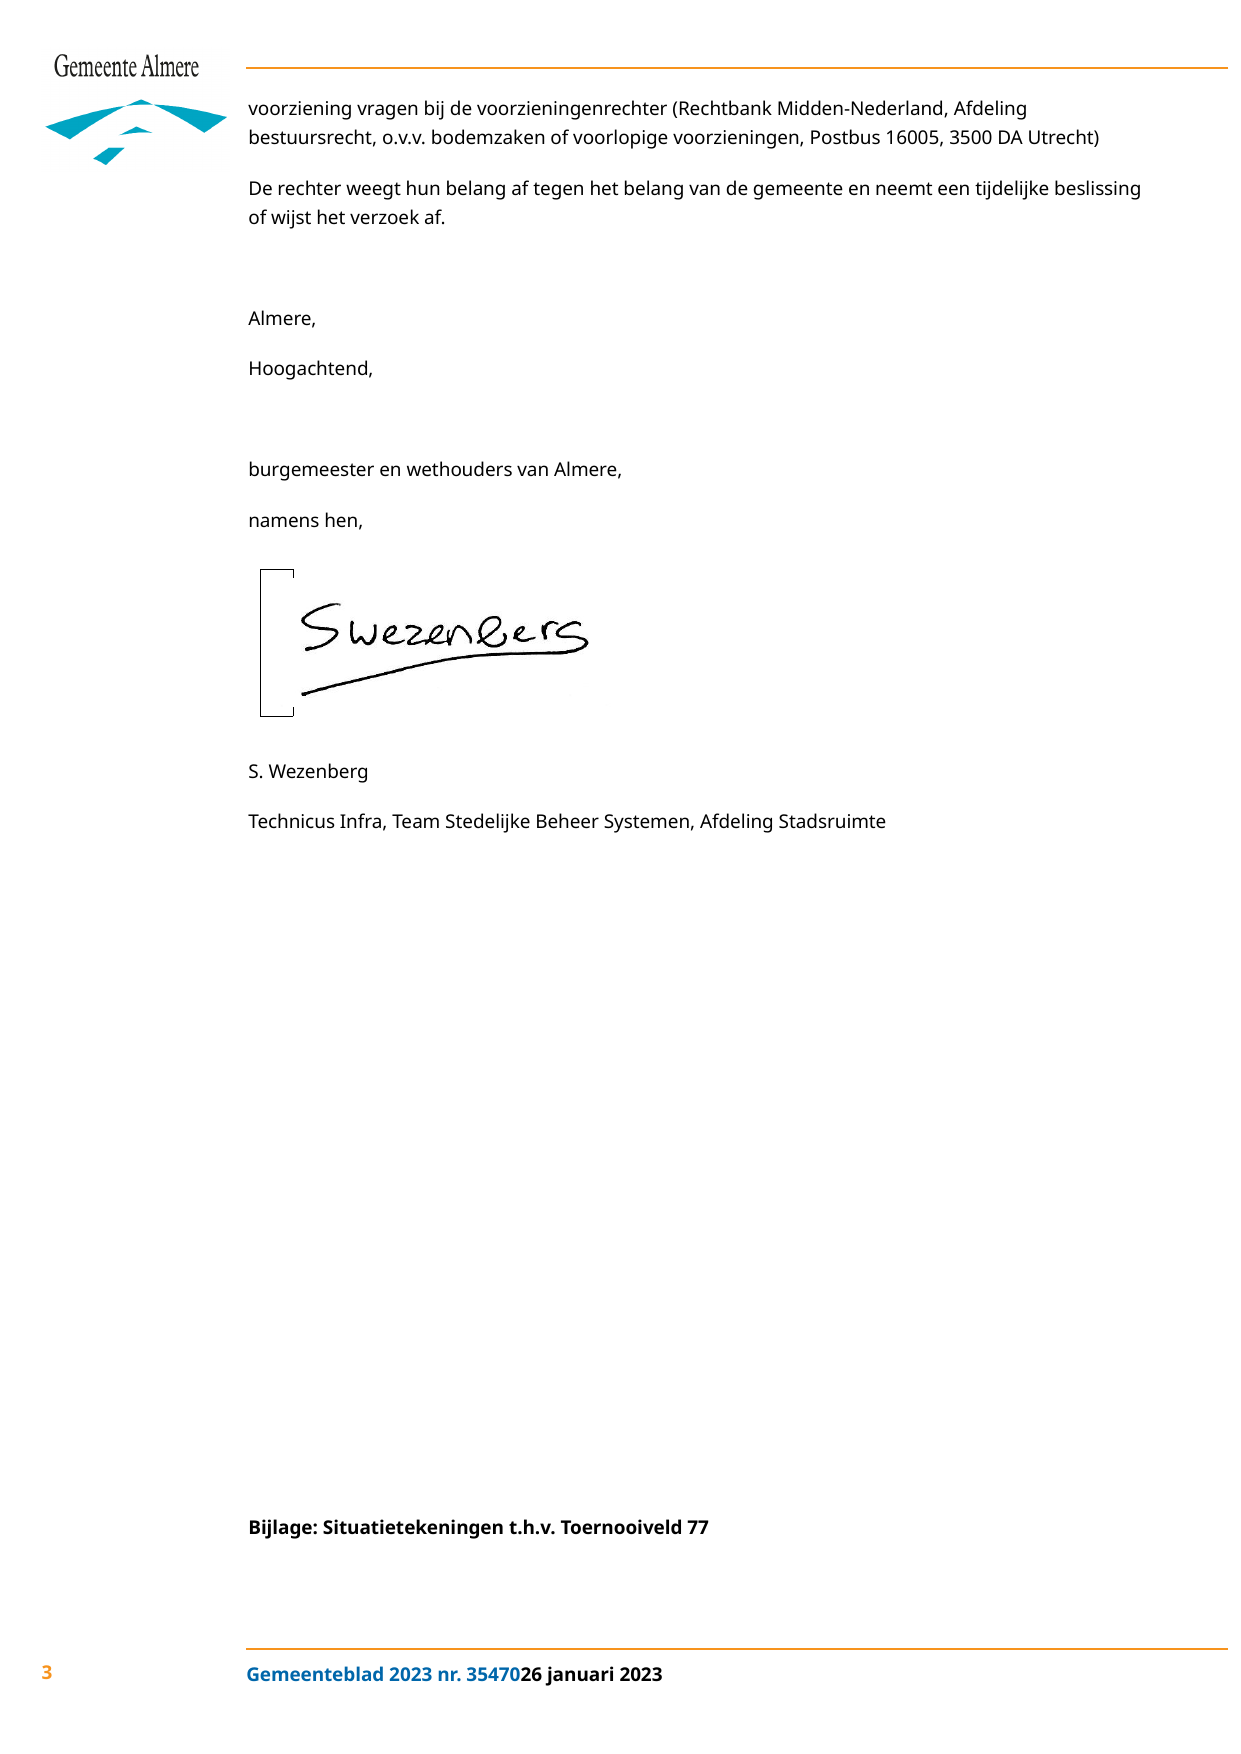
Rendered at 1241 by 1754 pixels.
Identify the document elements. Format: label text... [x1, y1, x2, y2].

picture [268, 578, 620, 707]
text Hoogachtend, [248, 356, 1152, 381]
text S. Wezenberg [248, 758, 1152, 784]
text burgemeester en wethouders van Almere, [248, 456, 1152, 482]
text voorziening vragen bij de voorzieningenrechter (Rechtbank Midden-Nederland, Afdeling bestuursrecht, o.v.v. bodemzaken of voorlopige voorzieningen, Postbus 16005, 3500 DA Utrecht) [248, 95, 1152, 150]
text Bijlage: Situatietekeningen t.h.v. Toernooiveld 77 [248, 1514, 1152, 1540]
text Technicus Infra, Team Stedelijke Beheer Systemen, Afdeling Stadsruimte [248, 808, 1152, 834]
text Almere, [248, 305, 1152, 331]
text namens hen, [248, 507, 1152, 533]
text De rechter weegt hun belang af tegen het belang van de gemeente en neemt een tijdelijke beslissing of wijst het verzoek af. [248, 175, 1152, 230]
picture [41, 47, 231, 172]
